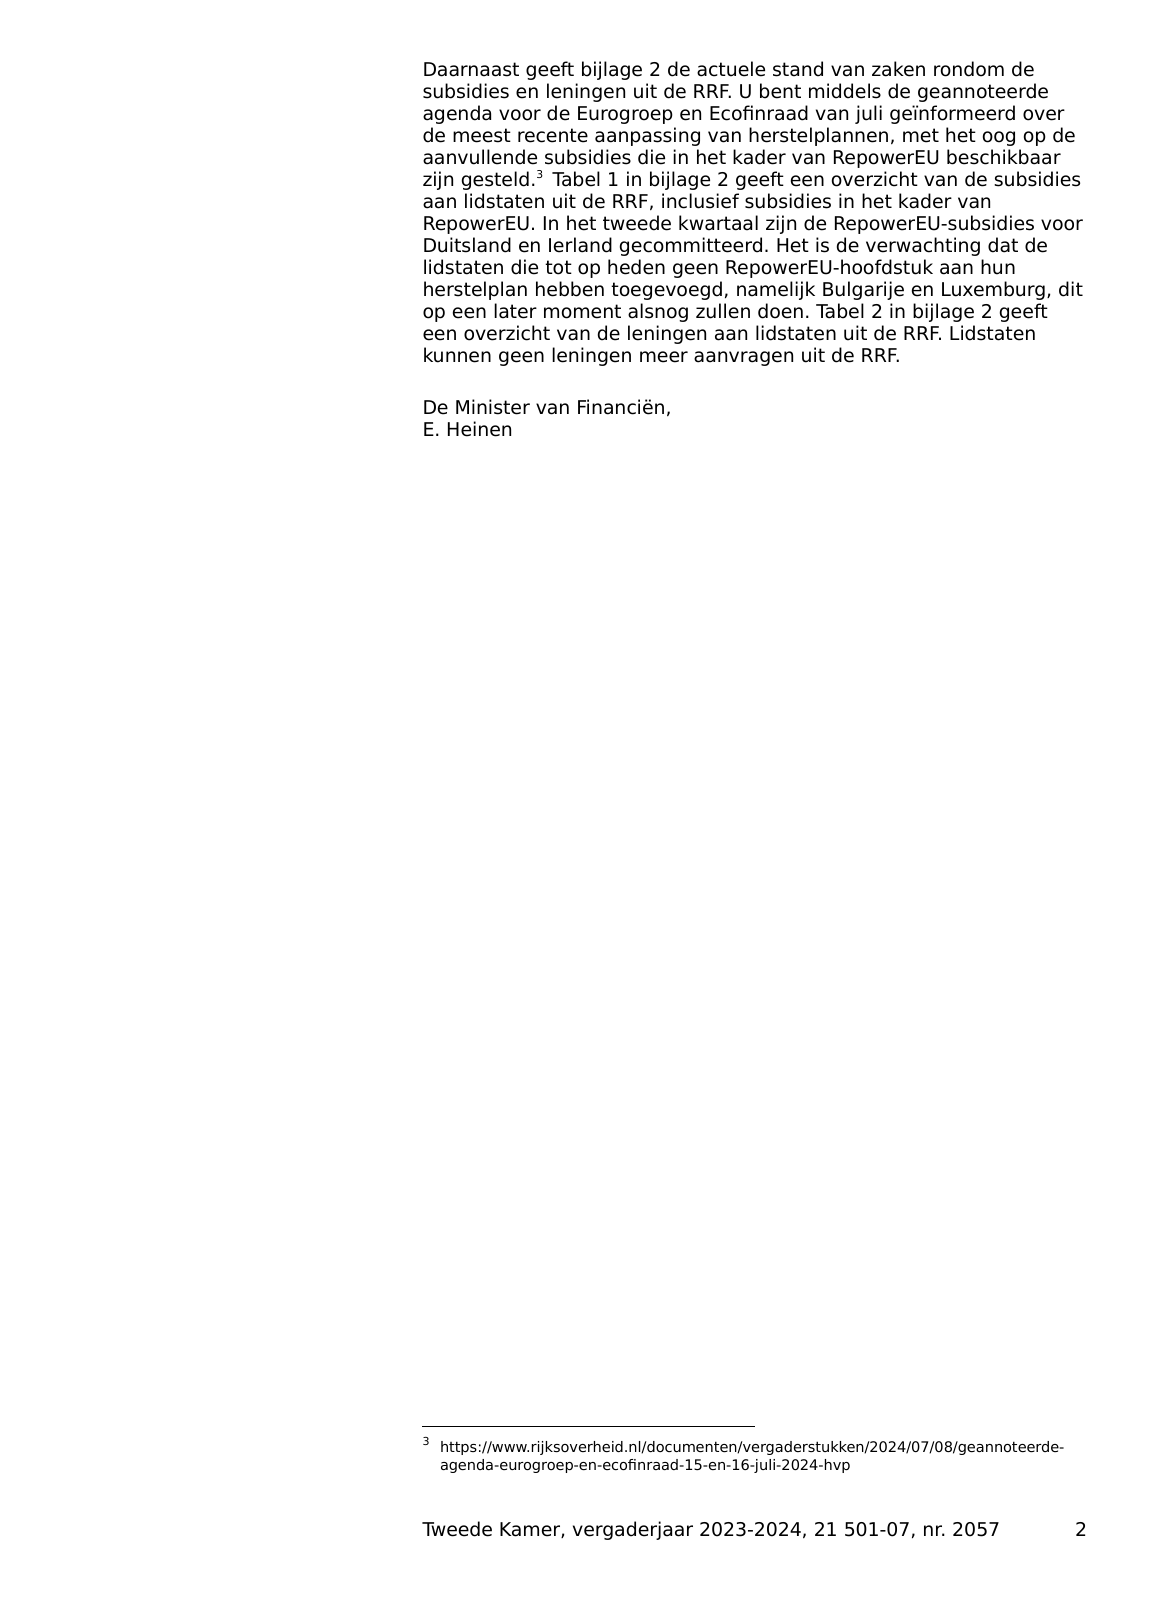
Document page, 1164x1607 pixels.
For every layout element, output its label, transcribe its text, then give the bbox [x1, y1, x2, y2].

text https://www.rijksoverheid.nl/documenten/vergaderstukken/2024/07/08/geannoteerde-agenda-eurogroep-en-ecofinraad-15-en-16-juli-2024-hvp [422, 1435, 1087, 1474]
text Daarnaast geeft bijlage 2 de actuele stand van zaken rondom de subsidies en leningen uit de RRF. U bent middels de geannoteerde agenda voor de Eurogroep en Ecofinraad van juli geïnformeerd over de meest recente aanpassing van herstelplannen, met het oog op de aanvullende subsidies die in het kader van RepowerEU beschikbaar zijn gesteld. Tabel 1 in bijlage 2 geeft een overzicht van de subsidies aan lidstaten uit de RRF, inclusief subsidies in het kader van RepowerEU. In het tweede kwartaal zijn de RepowerEU-subsidies voor Duitsland en Ierland gecommitteerd. Het is de verwachting dat de lidstaten die tot op heden geen RepowerEU-hoofdstuk aan hun herstelplan hebben toegevoegd, namelijk Bulgarije en Luxemburg, dit op een later moment alsnog zullen doen. Tabel 2 in bijlage 2 geeft een overzicht van de leningen aan lidstaten uit de RRF. Lidstaten kunnen geen leningen meer aanvragen uit de RRF. [422, 59, 1087, 367]
text De Minister van Financiën, E. Heinen [422, 397, 1087, 441]
